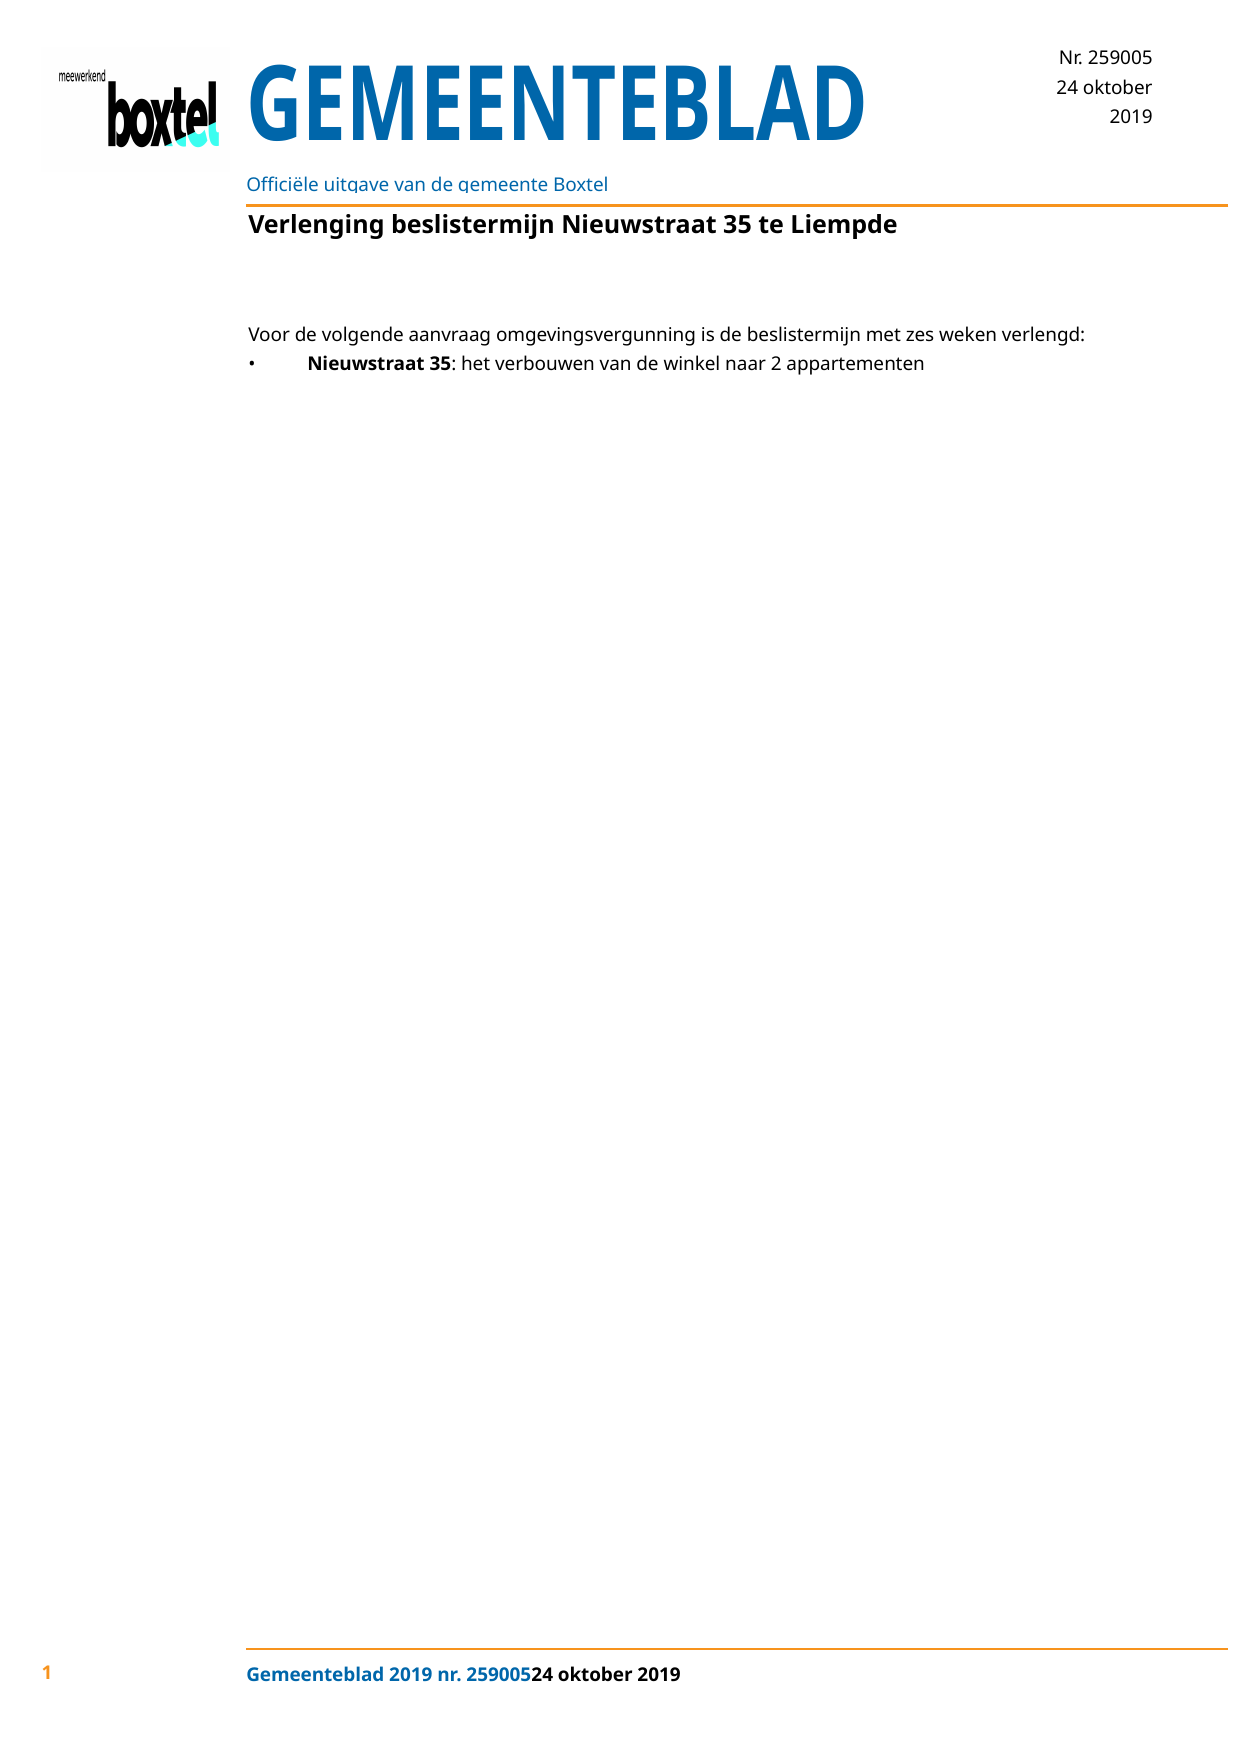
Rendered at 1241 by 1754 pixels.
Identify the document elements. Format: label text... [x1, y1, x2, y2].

text Voor de volgende aanvraag omgevingsvergunning is de beslistermijn met zes weken verlengd: [248, 321, 1152, 346]
list Nieuwstraat 35: het verbouwen van de winkel naar 2 appartementen [248, 350, 1152, 376]
picture [41, 47, 231, 172]
text Verlenging beslistermijn Nieuwstraat 35 te Liempde [248, 207, 1152, 241]
